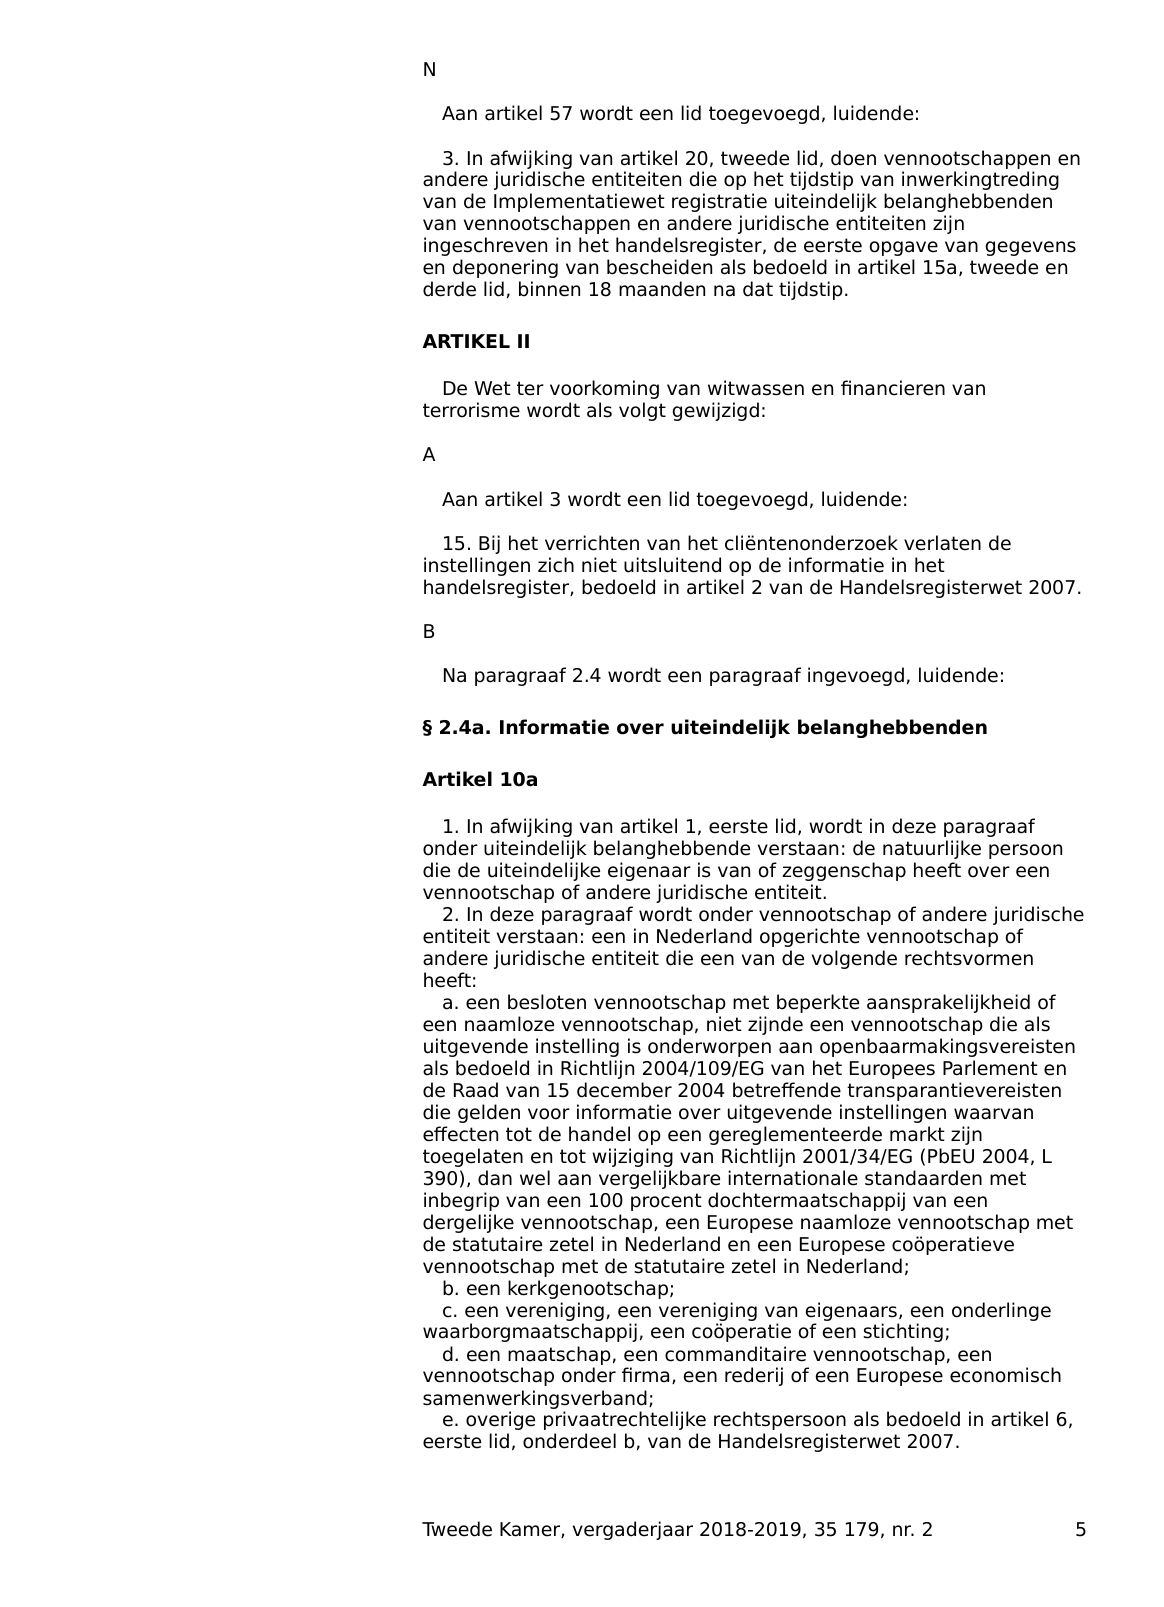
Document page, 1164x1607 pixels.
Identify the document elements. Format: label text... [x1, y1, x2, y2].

text 15. Bij het verrichten van het cliëntenonderzoek verlaten de instellingen zich niet uitsluitend op de informatie in het handelsregister, bedoeld in artikel 2 van de Handelsregisterwet 2007. [422, 533, 1087, 599]
text e. overige privaatrechtelijke rechtspersoon als bedoeld in artikel 6, eerste lid, onderdeel b, van de Handelsregisterwet 2007. [422, 1409, 1087, 1453]
text Aan artikel 57 wordt een lid toegevoegd, luidende: [422, 103, 1087, 125]
subtitle Artikel 10a [422, 769, 1087, 791]
text Na paragraaf 2.4 wordt een paragraaf ingevoegd, luidende: [422, 665, 1087, 687]
text 2. In deze paragraaf wordt onder vennootschap of andere juridische entiteit verstaan: een in Nederland opgerichte vennootschap of andere juridische entiteit die een van de volgende rechtsvormen heeft: [422, 904, 1087, 992]
text a. een besloten vennootschap met beperkte aansprakelijkheid of een naamloze vennootschap, niet zijnde een vennootschap die als uitgevende instelling is onderworpen aan openbaarmakingsvereisten als bedoeld in Richtlijn 2004/109/EG van het Europees Parlement en de Raad van 15 december 2004 betreffende transparantievereisten die gelden voor informatie over uitgevende instellingen waarvan effecten tot de handel op een gereglementeerde markt zijn toegelaten en tot wijziging van Richtlijn 2001/34/EG (PbEU 2004, L 390), dan wel aan vergelijkbare internationale standaarden met inbegrip van een 100 procent dochtermaatschappij van een dergelijke vennootschap, een Europese naamloze vennootschap met de statutaire zetel in Nederland en een Europese coöperatieve vennootschap met de statutaire zetel in Nederland; [422, 992, 1087, 1277]
text d. een maatschap, een commanditaire vennootschap, een vennootschap onder firma, een rederij of een Europese economisch samenwerkingsverband; [422, 1343, 1087, 1409]
text De Wet ter voorkoming van witwassen en financieren van terrorisme wordt als volgt gewijzigd: [422, 378, 1087, 422]
subtitle ARTIKEL II [422, 331, 1087, 353]
text Aan artikel 3 wordt een lid toegevoegd, luidende: [422, 488, 1087, 511]
subtitle § 2.4a. Informatie over uiteindelijk belanghebbenden [422, 717, 1087, 739]
text A [422, 444, 1087, 466]
text 1. In afwijking van artikel 1, eerste lid, wordt in deze paragraaf onder uiteindelijk belanghebbende verstaan: de natuurlijke persoon die de uiteindelijke eigenaar is van of zeggenschap heeft over een vennootschap of andere juridische entiteit. [422, 816, 1087, 904]
text c. een vereniging, een vereniging van eigenaars, een onderlinge waarborgmaatschappij, een coöperatie of een stichting; [422, 1299, 1087, 1343]
text B [422, 621, 1087, 643]
text b. een kerkgenootschap; [422, 1277, 1087, 1299]
text N [422, 59, 1087, 81]
text 3. In afwijking van artikel 20, tweede lid, doen vennootschappen en andere juridische entiteiten die op het tijdstip van inwerkingtreding van de Implementatiewet registratie uiteindelijk belanghebbenden van vennootschappen en andere juridische entiteiten zijn ingeschreven in het handelsregister, de eerste opgave van gegevens en deponering van bescheiden als bedoeld in artikel 15a, tweede en derde lid, binnen 18 maanden na dat tijdstip. [422, 147, 1087, 301]
